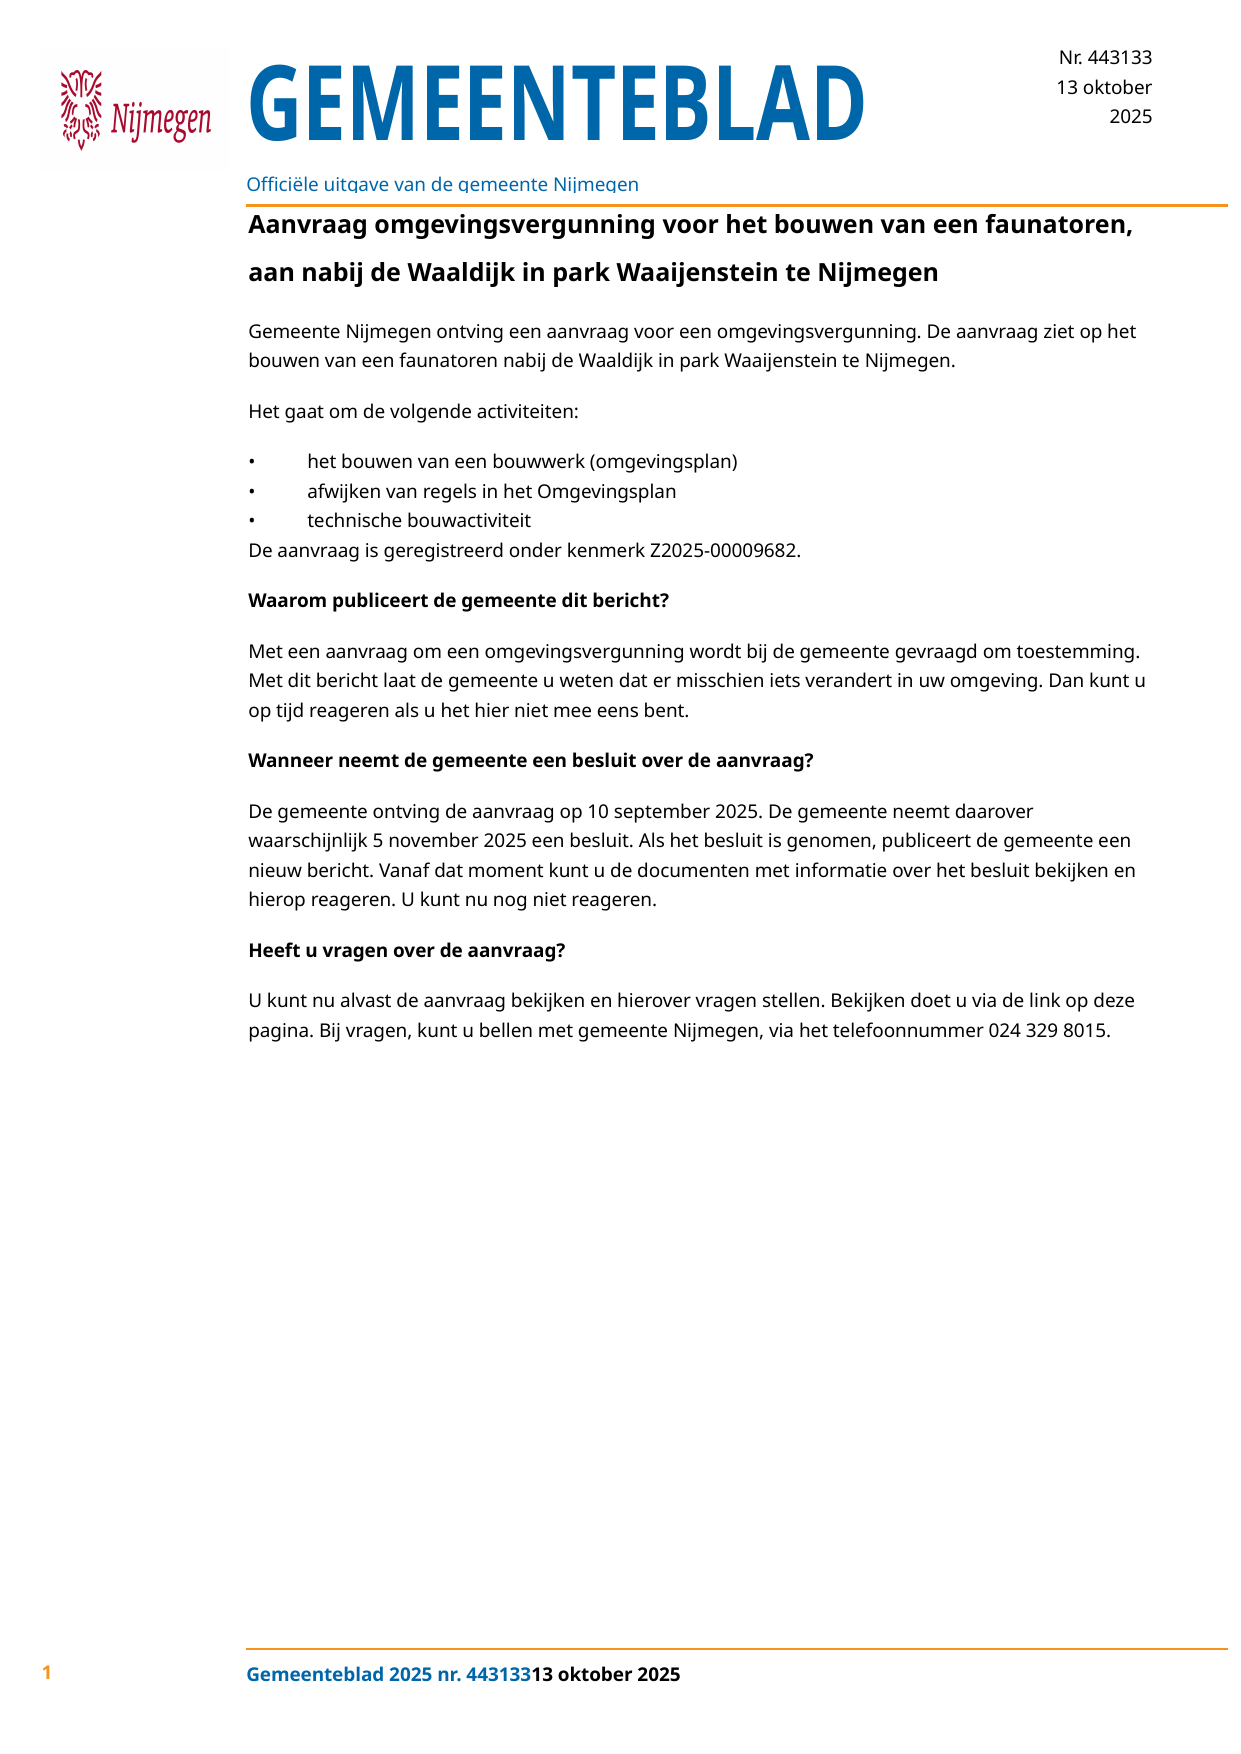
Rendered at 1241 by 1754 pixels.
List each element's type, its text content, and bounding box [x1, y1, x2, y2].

text Aanvraag omgevingsvergunning voor het bouwen van een faunatoren, aan nabij de Waaldijk in park Waaijenstein te Nijmegen [248, 207, 1152, 288]
text Gemeente Nijmegen ontving een aanvraag voor een omgevingsvergunning. De aanvraag ziet op het bouwen van een faunatoren nabij de Waaldijk in park Waaijenstein te Nijmegen. [248, 318, 1152, 373]
text De gemeente ontving de aanvraag op 10 september 2025. De gemeente neemt daarover waarschijnlijk 5 november 2025 een besluit. Als het besluit is genomen, publiceert de gemeente een nieuw bericht. Vanaf dat moment kunt u de documenten met informatie over het besluit bekijken en hierop reageren. U kunt nu nog niet reageren. [248, 798, 1152, 912]
list technische bouwactiviteit [248, 507, 1152, 533]
text Met een aanvraag om een omgevingsvergunning wordt bij de gemeente gevraagd om toestemming. Met dit bericht laat de gemeente u weten dat er misschien iets verandert in uw omgeving. Dan kunt u op tijd reageren als u het hier niet mee eens bent. [248, 638, 1152, 723]
list het bouwen van een bouwwerk (omgevingsplan) [248, 448, 1152, 474]
text Heeft u vragen over de aanvraag? [248, 937, 1152, 963]
text Wanneer neemt de gemeente een besluit over de aanvraag? [248, 747, 1152, 773]
text De aanvraag is geregistreerd onder kenmerk Z2025-00009682. [248, 537, 1152, 563]
text Het gaat om de volgende activiteiten: [248, 398, 1152, 424]
text Waarom publiceert de gemeente dit bericht? [248, 587, 1152, 613]
picture [41, 47, 231, 172]
text U kunt nu alvast de aanvraag bekijken en hierover vragen stellen. Bekijken doet u via de link op deze pagina. Bij vragen, kunt u bellen met gemeente Nijmegen, via het telefoonnummer 024 329 8015. [248, 987, 1152, 1043]
list afwijken van regels in het Omgevingsplan [248, 478, 1152, 504]
